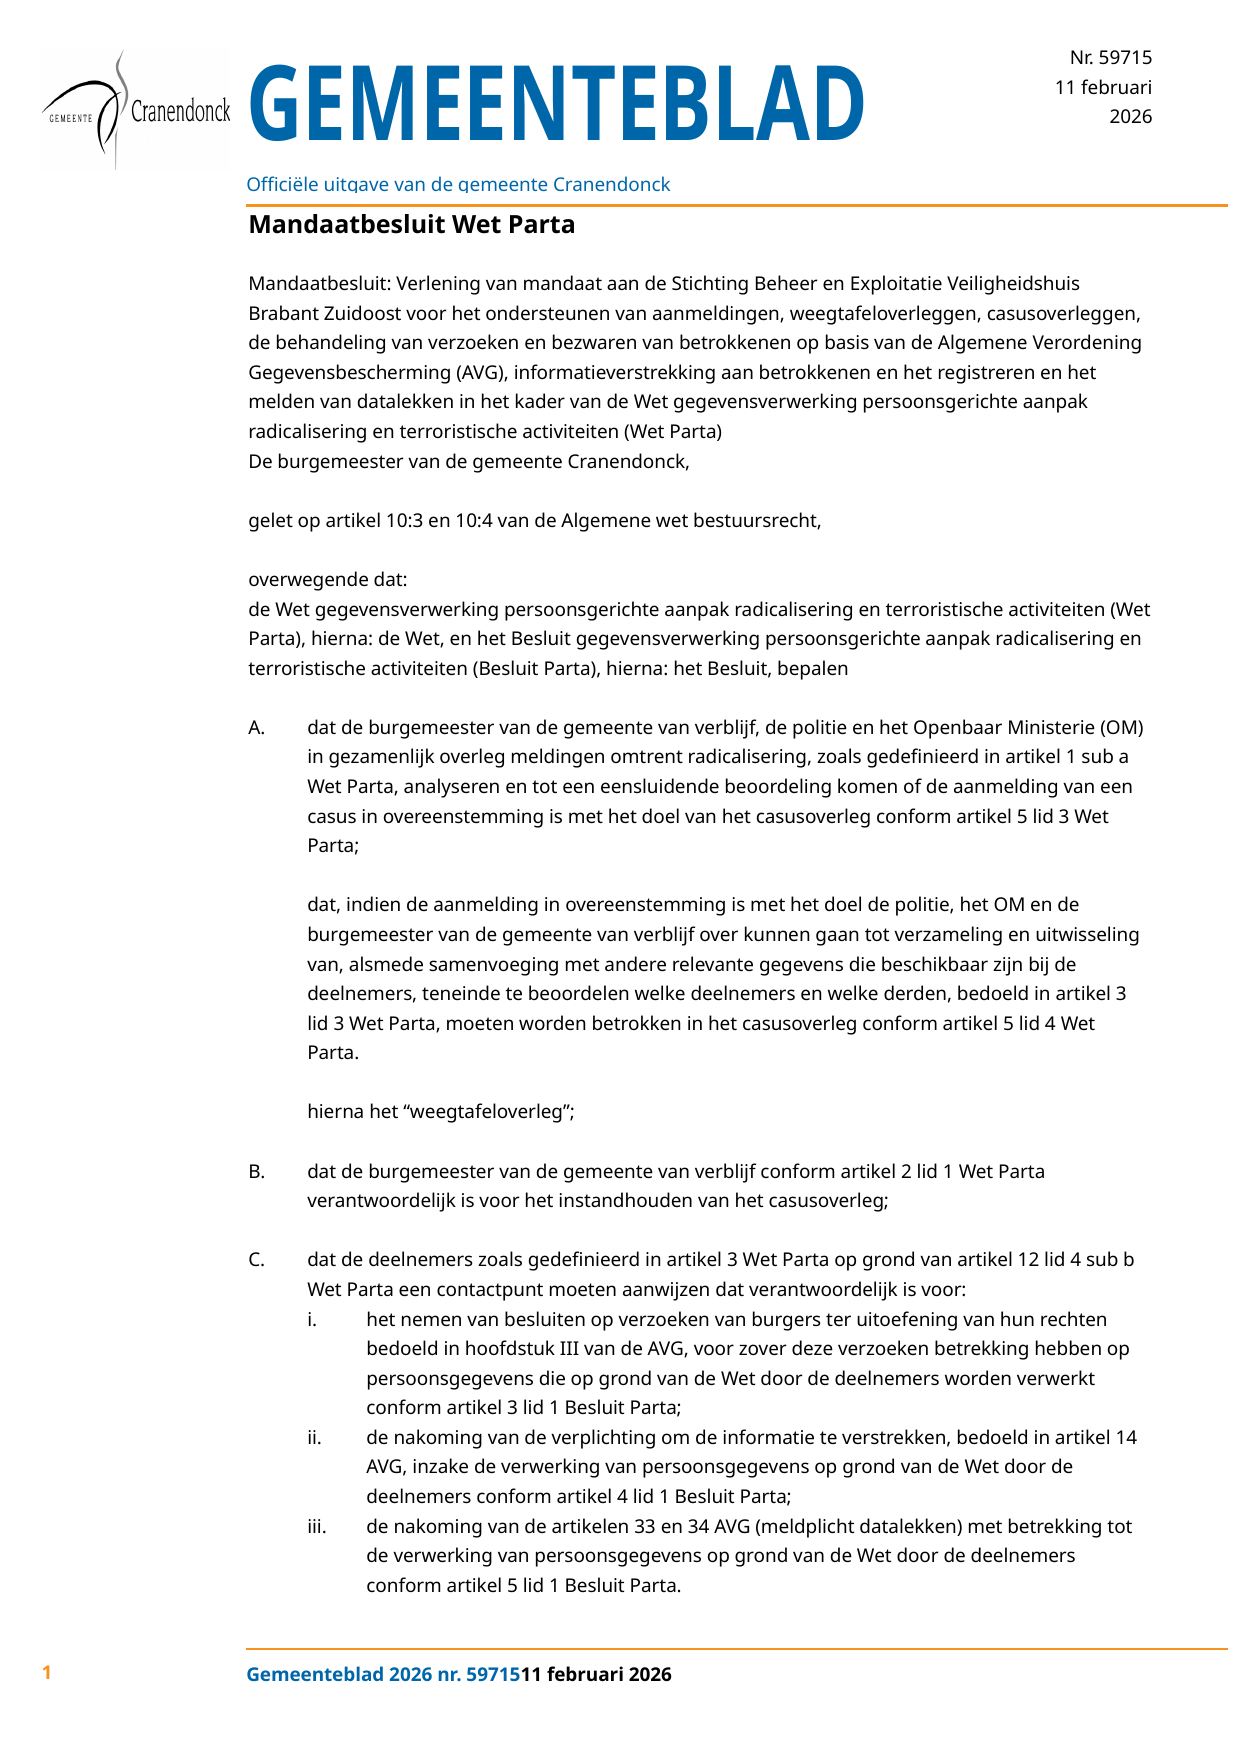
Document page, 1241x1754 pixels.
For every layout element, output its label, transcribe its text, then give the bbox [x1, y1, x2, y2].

list de nakoming van de verplichting om de informatie te verstrekken, bedoeld in artikel 14 AVG, inzake de verwerking van persoonsgegevens op grond van de Wet door de deelnemers conform artikel 4 lid 1 Besluit Parta; [307, 1424, 1152, 1509]
list hierna het “weegtafeloverleg”; [248, 1099, 1152, 1124]
list dat, indien de aanmelding in overeenstemming is met het doel de politie, het OM en de burgemeester van de gemeente van verblijf over kunnen gaan tot verzameling en uitwisseling van, alsmede samenvoeging met andere relevante gegevens die beschikbaar zijn bij de deelnemers, teneinde te beoordelen welke deelnemers en welke derden, bedoeld in artikel 3 lid 3 Wet Parta, moeten worden betrokken in het casusoverleg conform artikel 5 lid 4 Wet Parta. [248, 892, 1152, 1065]
list dat de deelnemers zoals gedefinieerd in artikel 3 Wet Parta op grond van artikel 12 lid 4 sub b Wet Parta een contactpunt moeten aanwijzen dat verantwoordelijk is voor: [248, 1247, 1152, 1302]
text Mandaatbesluit Wet Parta [248, 207, 1152, 241]
text gelet op artikel 10:3 en 10:4 van de Algemene wet bestuursrecht, [248, 507, 1152, 533]
text overwegende dat: [248, 566, 1152, 592]
text De burgemeester van de gemeente Cranendonck, [248, 448, 1152, 473]
text Mandaatbesluit: Verlening van mandaat aan de Stichting Beheer en Exploitatie Veiligheidshuis Brabant Zuidoost voor het ondersteunen van aanmeldingen, weegtafeloverleggen, casusoverleggen, de behandeling van verzoeken en bezwaren van betrokkenen op basis van de Algemene Verordening Gegevensbescherming (AVG), informatieverstrekking aan betrokkenen en het registreren en het melden van datalekken in het kader van de Wet gegevensverwerking persoonsgerichte aanpak radicalisering en terroristische activiteiten (Wet Parta) [248, 270, 1152, 444]
picture [41, 47, 231, 172]
list het nemen van besluiten op verzoeken van burgers ter uitoefening van hun rechten bedoeld in hoofdstuk III van de AVG, voor zover deze verzoeken betrekking hebben op persoonsgegevens die op grond van de Wet door de deelnemers worden verwerkt conform artikel 3 lid 1 Besluit Parta; [307, 1306, 1152, 1420]
list dat de burgemeester van de gemeente van verblijf, de politie en het Openbaar Ministerie (OM) in gezamenlijk overleg meldingen omtrent radicalisering, zoals gedefinieerd in artikel 1 sub a Wet Parta, analyseren en tot een eensluidende beoordeling komen of de aanmelding van een casus in overeenstemming is met het doel van het casusoverleg conform artikel 5 lid 3 Wet Parta; [248, 714, 1152, 858]
list dat de burgemeester van de gemeente van verblijf conform artikel 2 lid 1 Wet Parta verantwoordelijk is voor het instandhouden van het casusoverleg; [248, 1158, 1152, 1213]
list de nakoming van de artikelen 33 en 34 AVG (meldplicht datalekken) met betrekking tot de verwerking van persoonsgegevens op grond van de Wet door de deelnemers conform artikel 5 lid 1 Besluit Parta. [307, 1513, 1152, 1598]
text de Wet gegevensverwerking persoonsgerichte aanpak radicalisering en terroristische activiteiten (Wet Parta), hierna: de Wet, en het Besluit gegevensverwerking persoonsgerichte aanpak radicalisering en terroristische activiteiten (Besluit Parta), hierna: het Besluit, bepalen [248, 596, 1152, 681]
